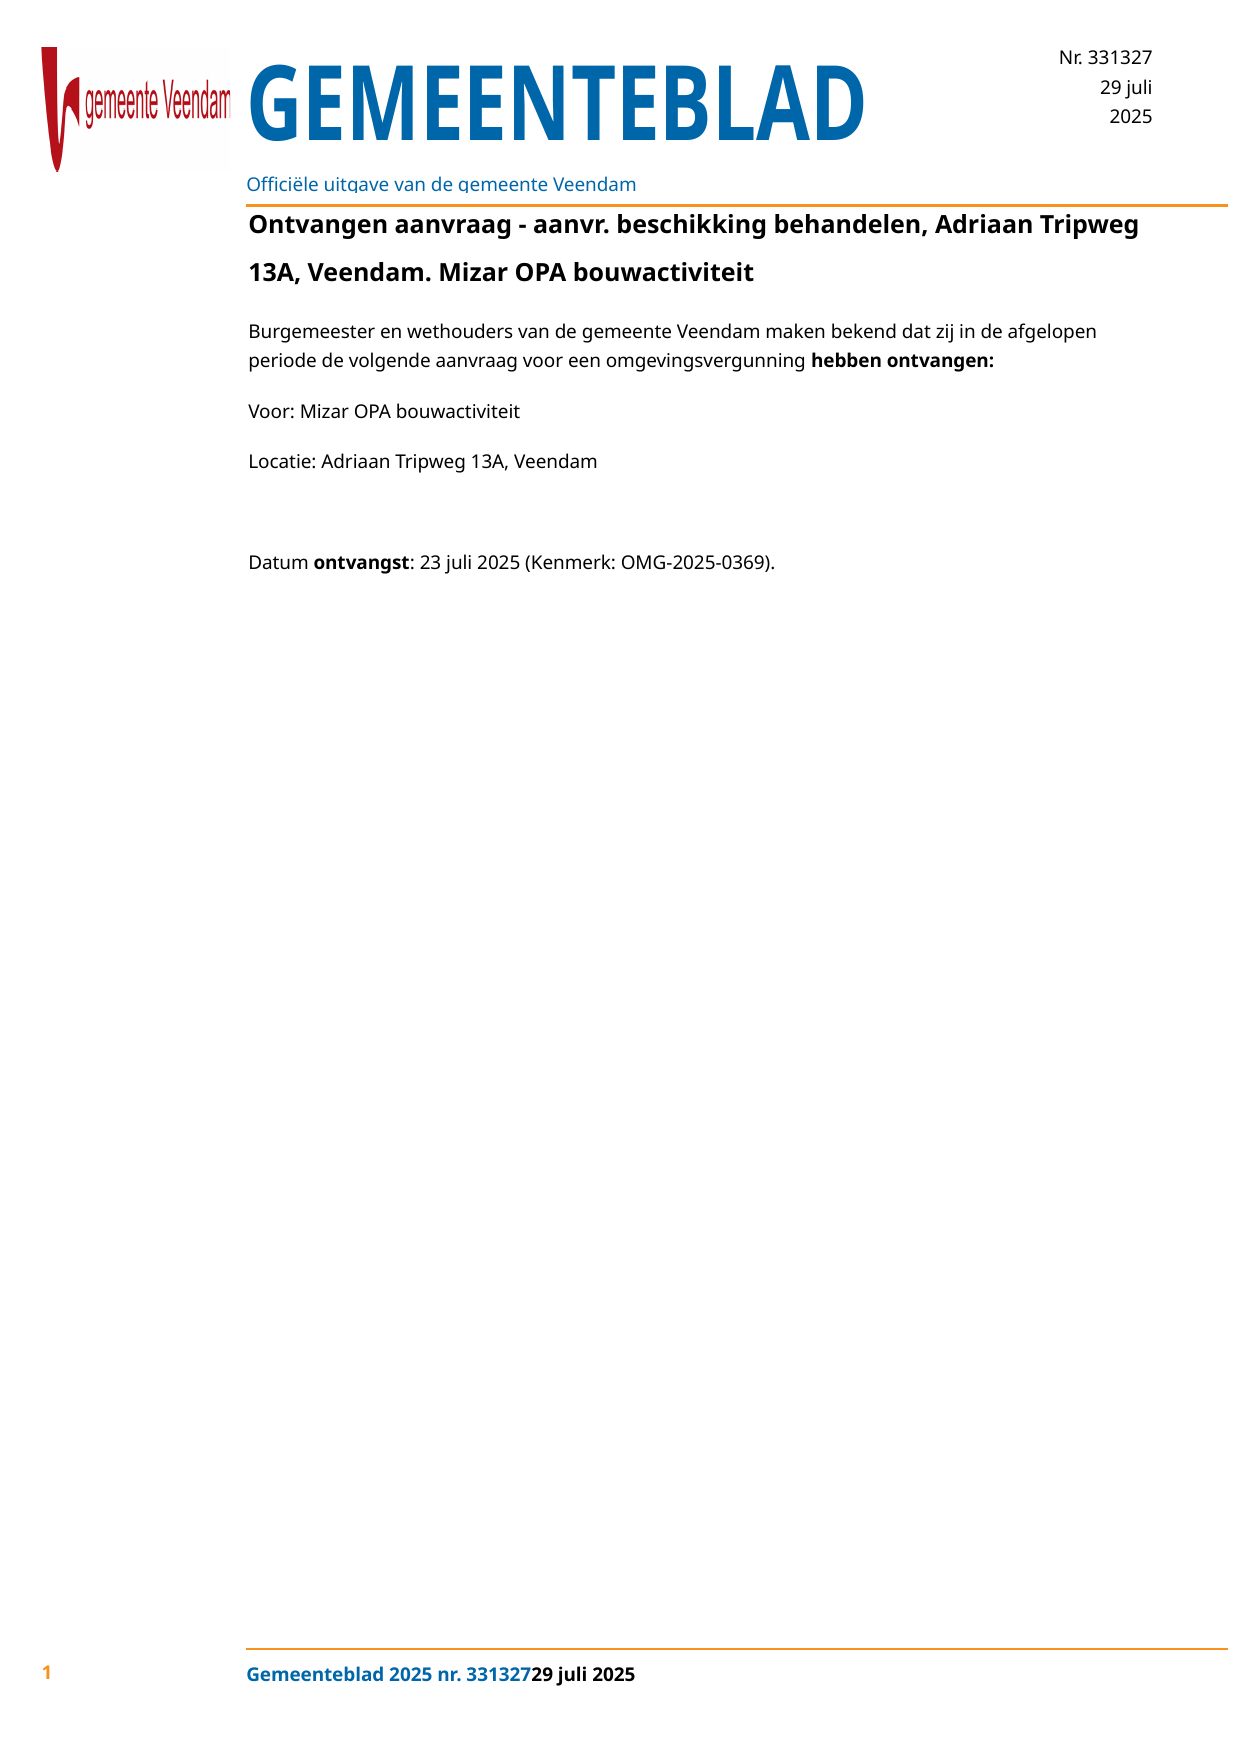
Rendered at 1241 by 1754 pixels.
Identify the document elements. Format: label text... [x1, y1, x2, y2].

text Datum ontvangst: 23 juli 2025 (Kenmerk: OMG-2025-0369). [248, 549, 1152, 575]
text Burgemeester en wethouders van de gemeente Veendam maken bekend dat zij in de afgelopen periode de volgende aanvraag voor een omgevingsvergunning hebben ontvangen: [248, 318, 1152, 373]
text Locatie: Adriaan Tripweg 13A, Veendam [248, 448, 1152, 474]
text Voor: Mizar OPA bouwactiviteit [248, 398, 1152, 424]
picture [41, 47, 231, 172]
text Ontvangen aanvraag - aanvr. beschikking behandelen, Adriaan Tripweg 13A, Veendam. Mizar OPA bouwactiviteit [248, 207, 1152, 288]
